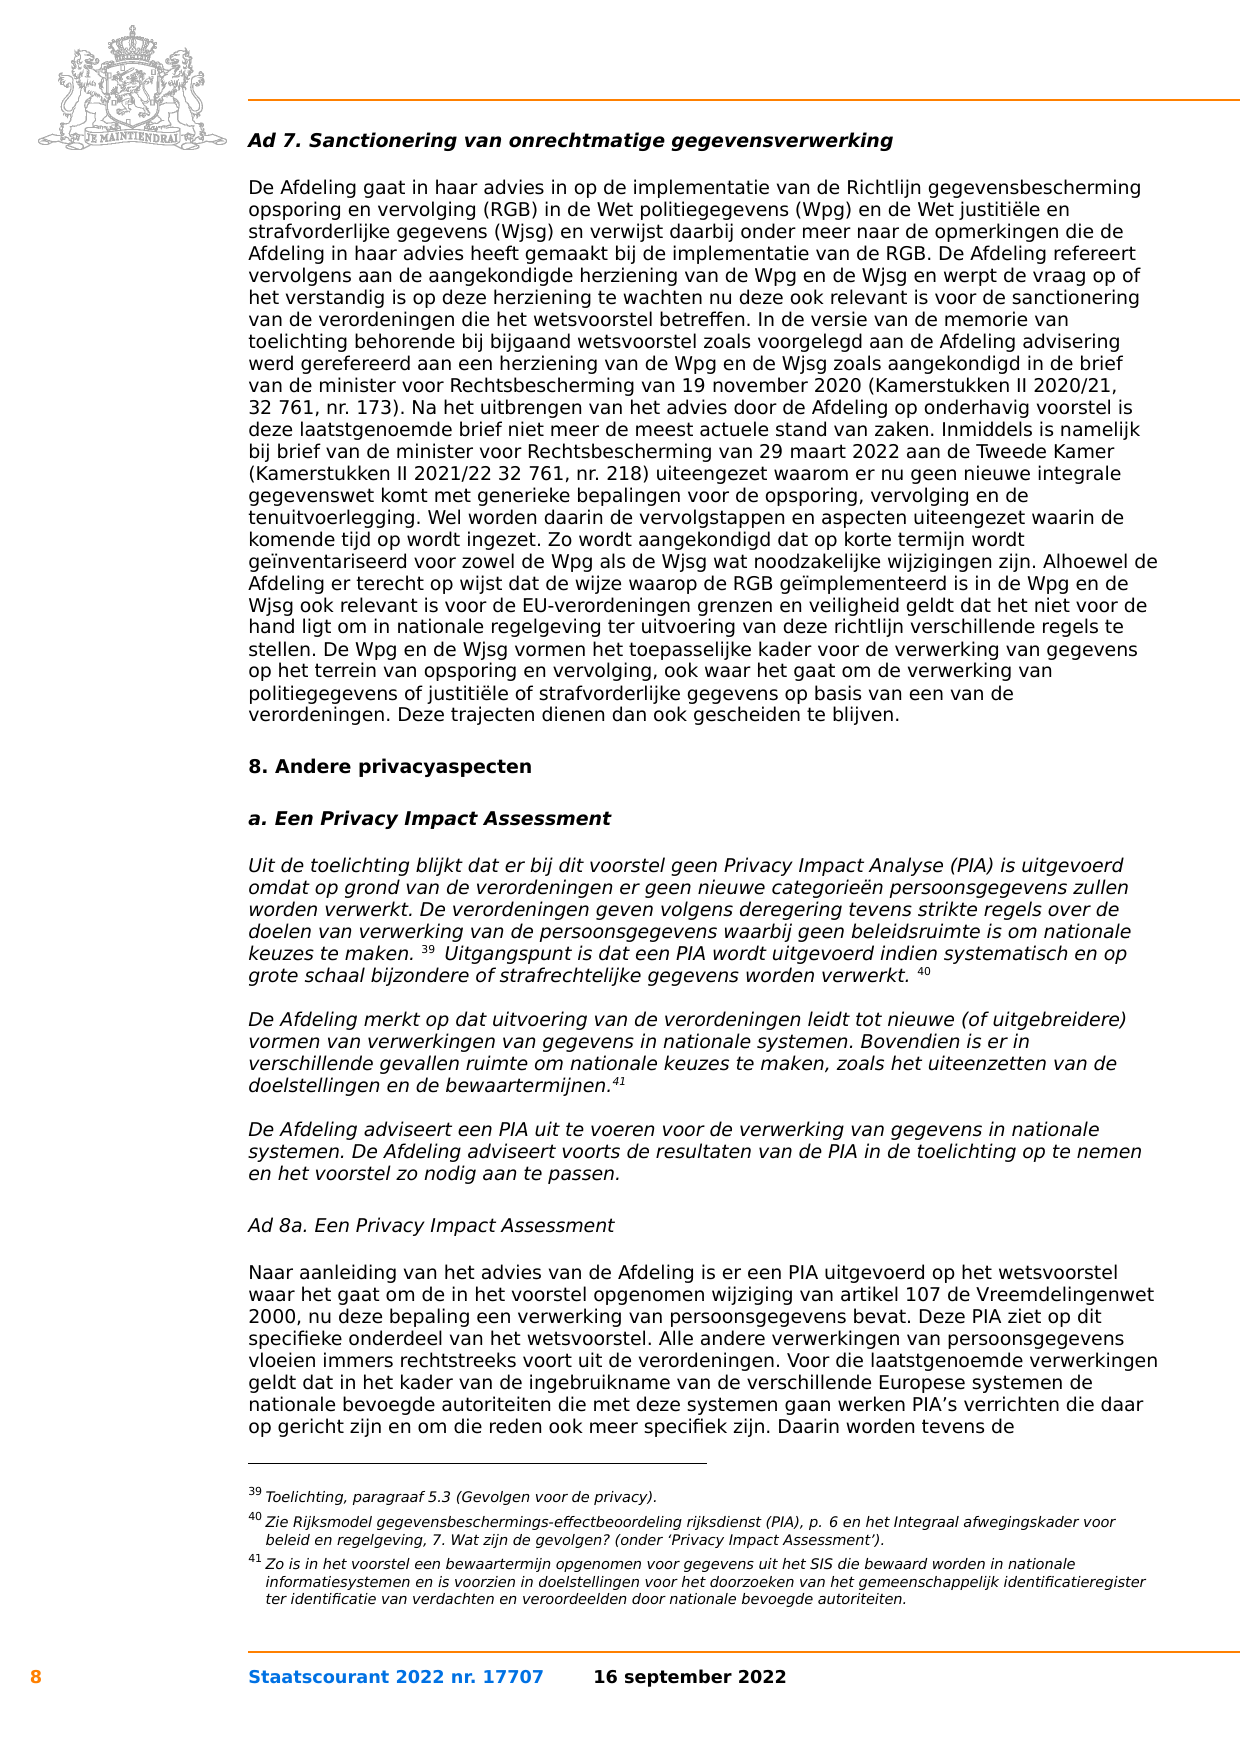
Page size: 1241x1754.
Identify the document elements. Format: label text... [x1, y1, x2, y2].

text Naar aanleiding van het advies van de Afdeling is er een PIA uitgevoerd op het wetsvoorstel waar het gaat om de in het voorstel opgenomen wijziging van artikel 107 de Vreemdelingenwet 2000, nu deze bepaling een verwerking van persoonsgegevens bevat. Deze PIA ziet op dit specifieke onderdeel van het wetsvoorstel. Alle andere verwerkingen van persoonsgegevens vloeien immers rechtstreeks voort uit de verordeningen. Voor die laatstgenoemde verwerkingen geldt dat in het kader van de ingebruikname van de verschillende Europese systemen de nationale bevoegde autoriteiten die met deze systemen gaan werken PIA’s verrichten die daar op gericht zijn en om die reden ook meer specifiek zijn. Daarin worden tevens de [248, 1262, 1163, 1438]
text Toelichting, paragraaf 5.3 (Gevolgen voor de privacy). [248, 1485, 1163, 1507]
subtitle a. Een Privacy Impact Assessment [248, 808, 1163, 830]
picture [38, 25, 227, 150]
text Zo is in het voorstel een bewaartermijn opgenomen voor gegevens uit het SIS die bewaard worden in nationale informatiesystemen en is voorzien in doelstellingen voor het doorzoeken van het gemeenschappelijk identificatieregister ter identificatie van verdachten en veroordeelden door nationale bevoegde autoriteiten. [248, 1552, 1163, 1608]
text De Afdeling gaat in haar advies in op de implementatie van de Richtlijn gegevensbescherming opsporing en vervolging (RGB) in de Wet politiegegevens (Wpg) en de Wet justitiële en strafvorderlijke gegevens (Wjsg) en verwijst daarbij onder meer naar de opmerkingen die de Afdeling in haar advies heeft gemaakt bij de implementatie van de RGB. De Afdeling refereert vervolgens aan de aangekondigde herziening van de Wpg en de Wjsg en werpt de vraag op of het verstandig is op deze herziening te wachten nu deze ook relevant is voor de sanctionering van de verordeningen die het wetsvoorstel betreffen. In de versie van de memorie van toelichting behorende bij bijgaand wetsvoorstel zoals voorgelegd aan de Afdeling advisering werd gerefereerd aan een herziening van de Wpg en de Wjsg zoals aangekondigd in de brief van de minister voor Rechtsbescherming van 19 november 2020 (Kamerstukken II 2020/21, 32 761, nr. 173). Na het uitbrengen van het advies door de Afdeling op onderhavig voorstel is deze laatstgenoemde brief niet meer de meest actuele stand van zaken. Inmiddels is namelijk bij brief van de minister voor Rechtsbescherming van 29 maart 2022 aan de Tweede Kamer (Kamerstukken II 2021/22 32 761, nr. 218) uiteengezet waarom er nu geen nieuwe integrale gegevenswet komt met generieke bepalingen voor de opsporing, vervolging en de tenuitvoerlegging. Wel worden daarin de vervolgstappen en aspecten uiteengezet waarin de komende tijd op wordt ingezet. Zo wordt aangekondigd dat op korte termijn wordt geïnventariseerd voor zowel de Wpg als de Wjsg wat noodzakelijke wijzigingen zijn. Alhoewel de Afdeling er terecht op wijst dat de wijze waarop de RGB geïmplementeerd is in de Wpg en de Wjsg ook relevant is voor de EU-verordeningen grenzen en veiligheid geldt dat het niet voor de hand ligt om in nationale regelgeving ter uitvoering van deze richtlijn verschillende regels te stellen. De Wpg en de Wjsg vormen het toepasselijke kader voor de verwerking van gegevens op het terrein van opsporing en vervolging, ook waar het gaat om de verwerking van politiegegevens of justitiële of strafvorderlijke gegevens op basis van een van de verordeningen. Deze trajecten dienen dan ook gescheiden te blijven. [248, 177, 1163, 726]
subtitle Ad 7. Sanctionering van onrechtmatige gegevensverwerking [248, 130, 1163, 152]
text De Afdeling merkt op dat uitvoering van de verordeningen leidt tot nieuwe (of uitgebreidere) vormen van verwerkingen van gegevens in nationale systemen. Bovendien is er in verschillende gevallen ruimte om nationale keuzes te maken, zoals het uiteenzetten van de doelstellingen en de bewaartermijnen. [248, 1009, 1163, 1097]
text Uit de toelichting blijkt dat er bij dit voorstel geen Privacy Impact Analyse (PIA) is uitgevoerd omdat op grond van de verordeningen er geen nieuwe categorieën persoonsgegevens zullen worden verwerkt. De verordeningen geven volgens deregering tevens strikte regels over de doelen van verwerking van de persoonsgegevens waarbij geen beleidsruimte is om nationale keuzes te maken. Uitgangspunt is dat een PIA wordt uitgevoerd indien systematisch en op grote schaal bijzondere of strafrechtelijke gegevens worden verwerkt. [248, 855, 1163, 987]
subtitle 8. Andere privacyaspecten [248, 756, 1163, 778]
subtitle Ad 8a. Een Privacy Impact Assessment [248, 1215, 1163, 1237]
text De Afdeling adviseert een PIA uit te voeren voor de verwerking van gegevens in nationale systemen. De Afdeling adviseert voorts de resultaten van de PIA in de toelichting op te nemen en het voorstel zo nodig aan te passen. [248, 1119, 1163, 1185]
text Zie Rijksmodel gegevensbeschermings-effectbeoordeling rijksdienst (PIA), p. 6 en het Integraal afwegingskader voor beleid en regelgeving, 7. Wat zijn de gevolgen? (onder ‘Privacy Impact Assessment’). [248, 1510, 1163, 1549]
